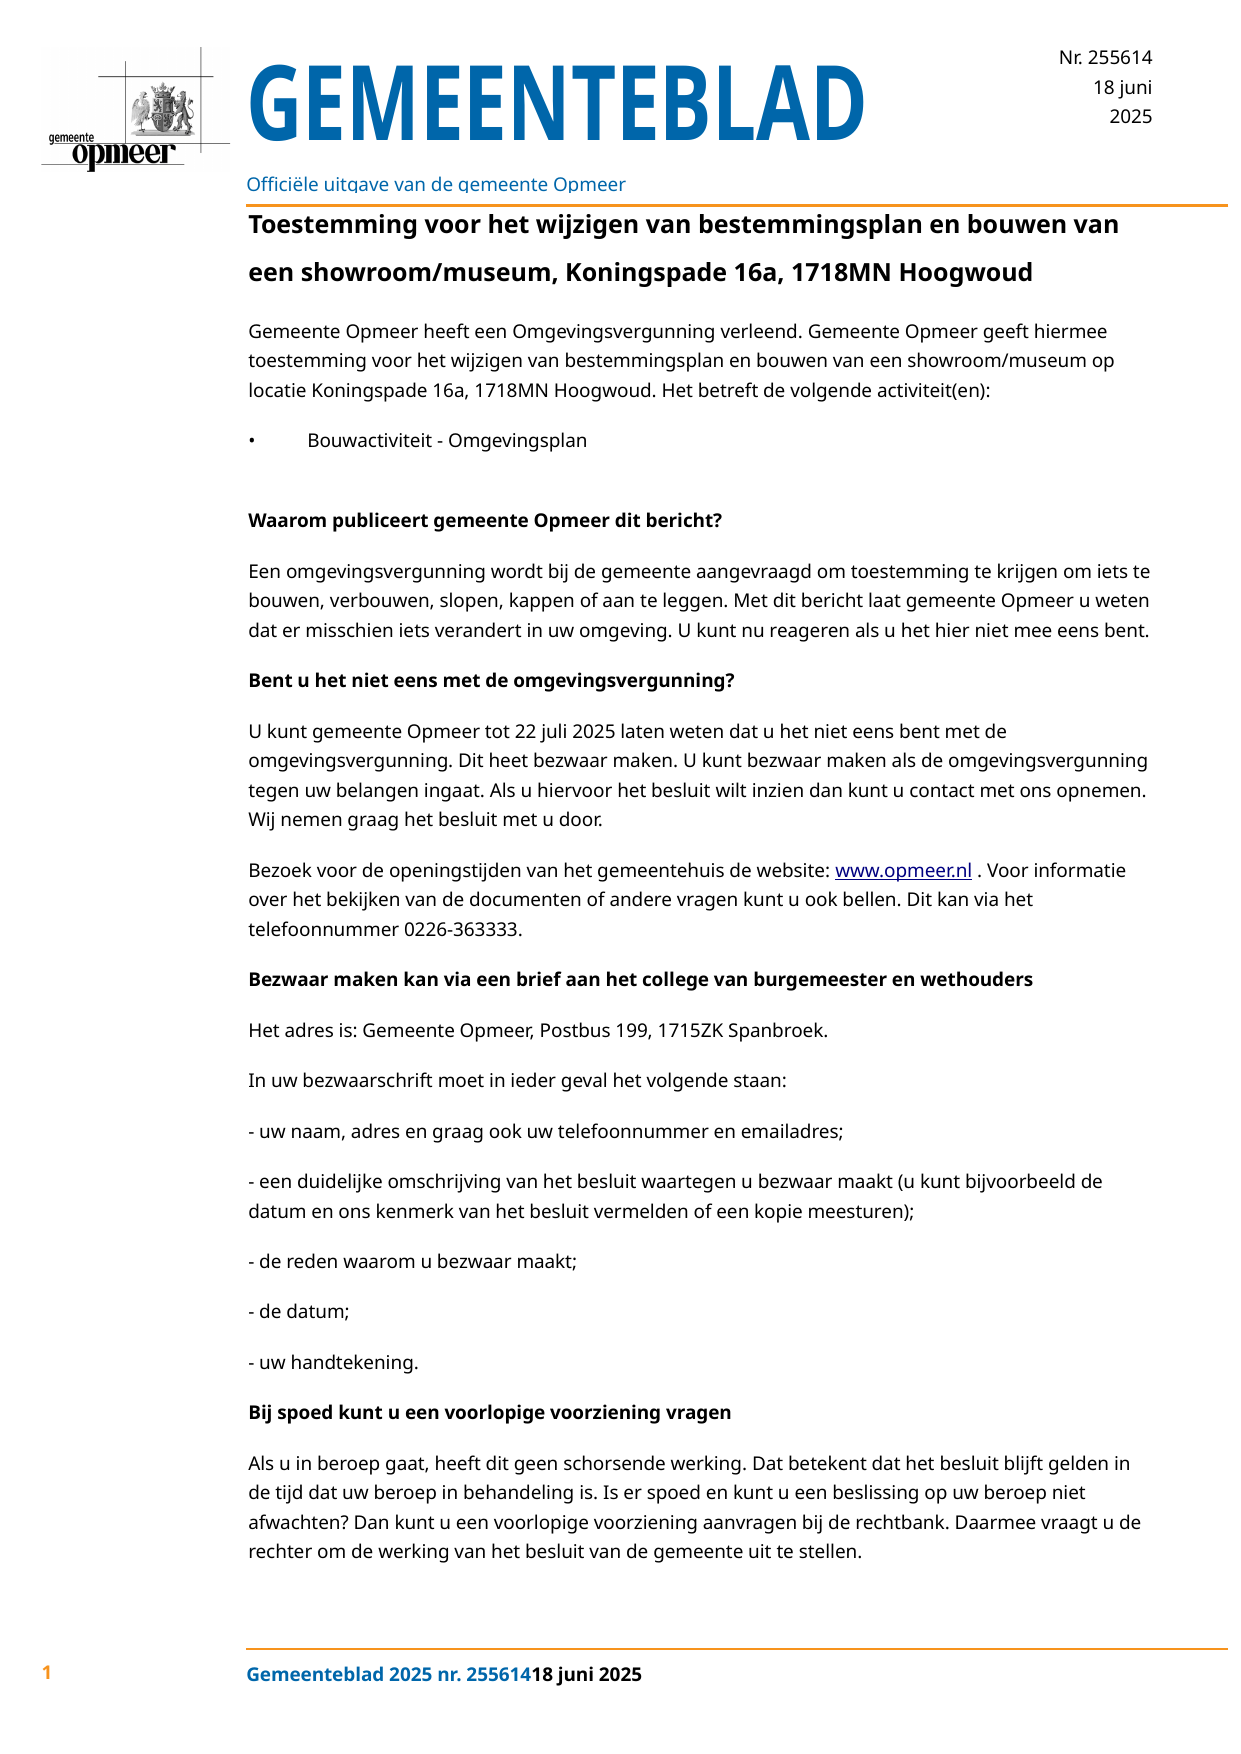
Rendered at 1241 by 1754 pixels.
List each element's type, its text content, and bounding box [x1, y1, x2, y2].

text Het adres is: Gemeente Opmeer, Postbus 199, 1715ZK Spanbroek. [248, 1017, 1152, 1043]
text Bent u het niet eens met de omgevingsvergunning? [248, 667, 1152, 693]
text U kunt gemeente Opmeer tot 22 juli 2025 laten weten dat u het niet eens bent met de omgevingsvergunning. Dit heet bezwaar maken. U kunt bezwaar maken als de omgevingsvergunning tegen uw belangen ingaat. Als u hiervoor het besluit wilt inzien dan kunt u contact met ons opnemen. Wij nemen graag het besluit met u door. [248, 718, 1152, 832]
text Bezwaar maken kan via een brief aan het college van burgemeester en wethouders [248, 967, 1152, 992]
picture [41, 47, 231, 172]
text Een omgevingsvergunning wordt bij de gemeente aangevraagd om toestemming te krijgen om iets te bouwen, verbouwen, slopen, kappen of aan te leggen. Met dit bericht laat gemeente Opmeer u weten dat er misschien iets verandert in uw omgeving. U kunt nu reageren als u het hier niet mee eens bent. [248, 558, 1152, 643]
text - de reden waarom u bezwaar maakt; [248, 1248, 1152, 1274]
list Bouwactiviteit - Omgevingsplan [248, 427, 1152, 453]
text In uw bezwaarschrift moet in ieder geval het volgende staan: [248, 1067, 1152, 1093]
text - uw naam, adres en graag ook uw telefoonnummer en emailadres; [248, 1118, 1152, 1144]
text Bij spoed kunt u een voorlopige voorziening vragen [248, 1399, 1152, 1425]
text Gemeente Opmeer heeft een Omgevingsvergunning verleend. Gemeente Opmeer geeft hiermee toestemming voor het wijzigen van bestemmingsplan en bouwen van een showroom/museum op locatie Koningspade 16a, 1718MN Hoogwoud. Het betreft de volgende activiteit(en): [248, 318, 1152, 403]
text - een duidelijke omschrijving van het besluit waartegen u bezwaar maakt (u kunt bijvoorbeeld de datum en ons kenmerk van het besluit vermelden of een kopie meesturen); [248, 1168, 1152, 1224]
text Toestemming voor het wijzigen van bestemmingsplan en bouwen van een showroom/museum, Koningspade 16a, 1718MN Hoogwoud [248, 207, 1152, 288]
text Waarom publiceert gemeente Opmeer dit bericht? [248, 507, 1152, 533]
text - uw handtekening. [248, 1349, 1152, 1375]
text Bezoek voor de openingstijden van het gemeentehuis de website: www.opmeer.nl . Voor informatie over het bekijken van de documenten of andere vragen kunt u ook bellen. Dit kan via het telefoonnummer 0226-363333. [248, 857, 1152, 942]
text - de datum; [248, 1299, 1152, 1324]
text Als u in beroep gaat, heeft dit geen schorsende werking. Dat betekent dat het besluit blijft gelden in de tijd dat uw beroep in behandeling is. Is er spoed en kunt u een beslissing op uw beroep niet afwachten? Dan kunt u een voorlopige voorziening aanvragen bij de rechtbank. Daarmee vraagt u de rechter om de werking van het besluit van de gemeente uit te stellen. [248, 1450, 1152, 1564]
